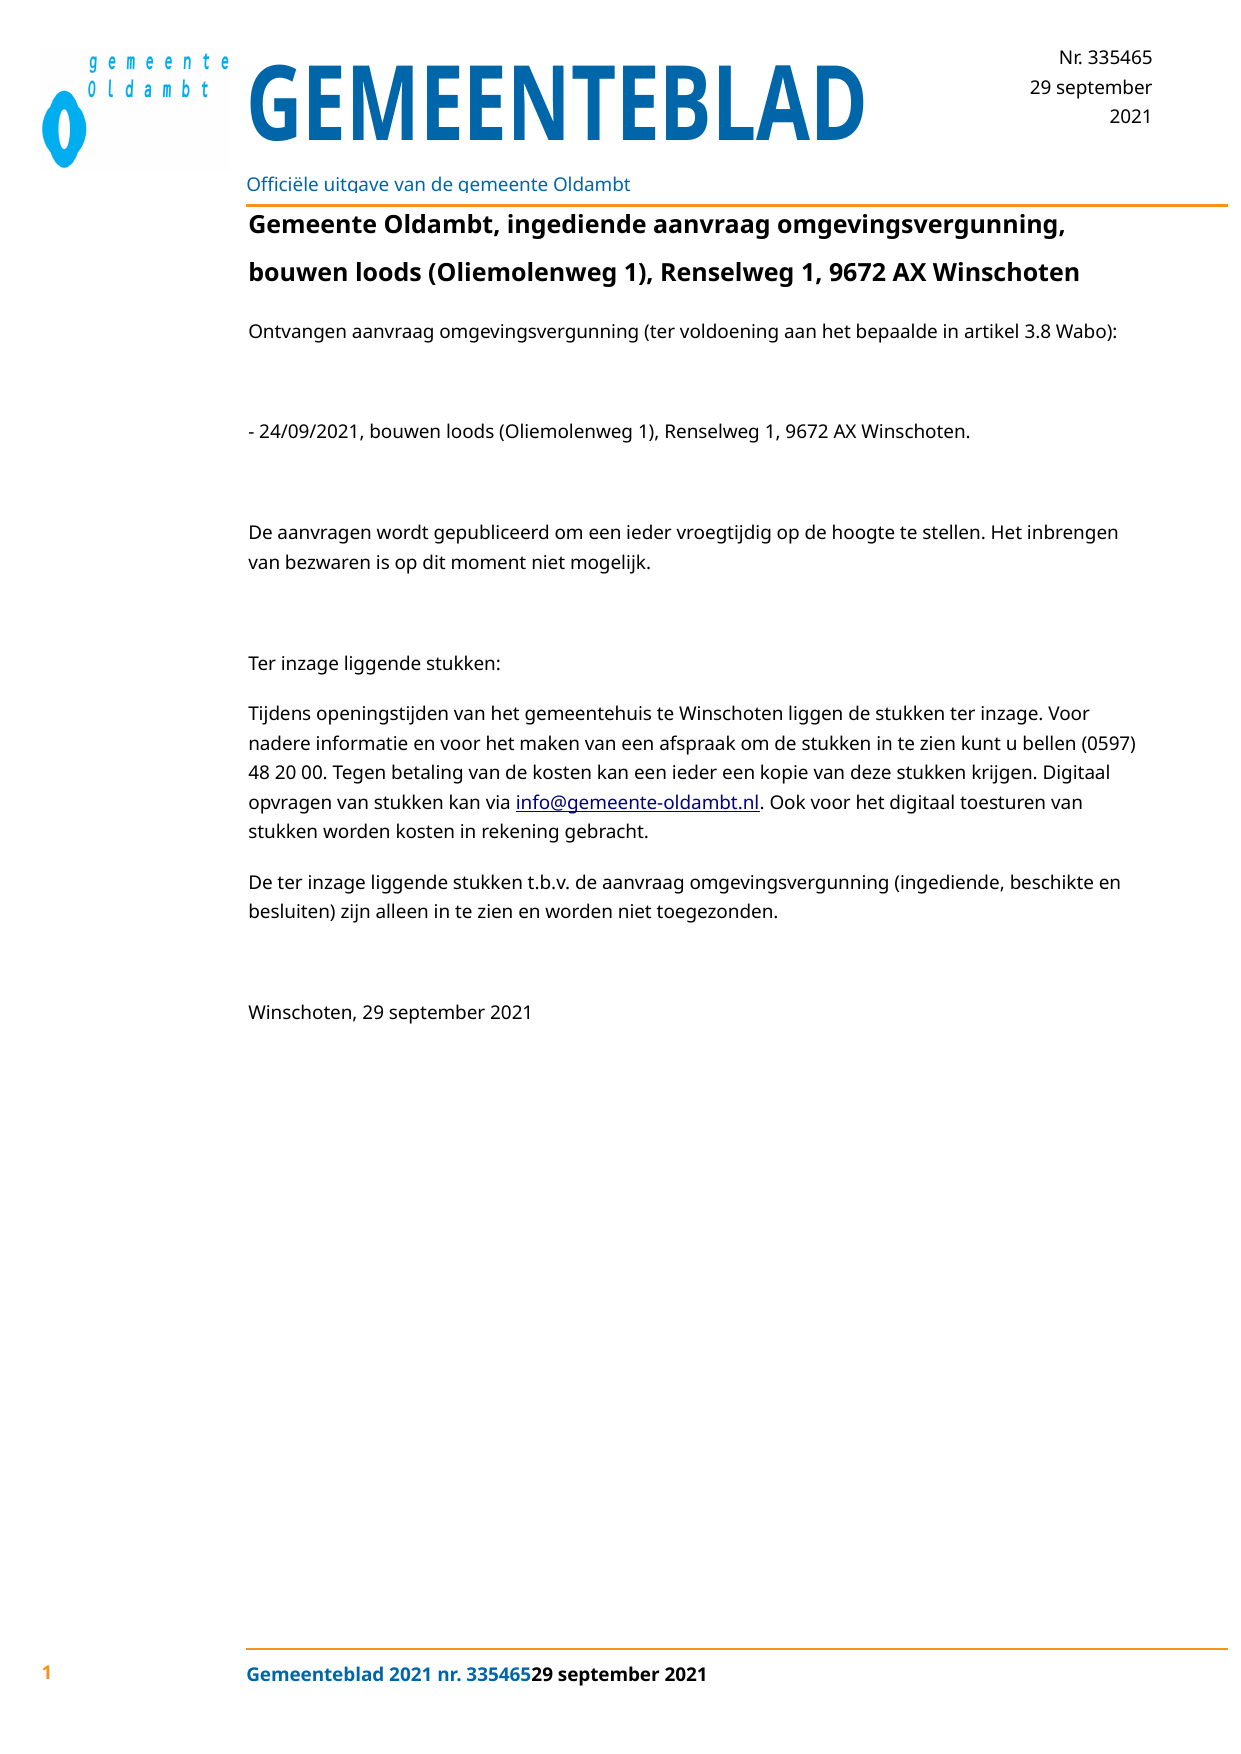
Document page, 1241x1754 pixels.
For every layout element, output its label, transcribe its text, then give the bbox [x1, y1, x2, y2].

text De ter inzage liggende stukken t.b.v. de aanvraag omgevingsvergunning (ingediende, beschikte en besluiten) zijn alleen in te zien en worden niet toegezonden. [248, 869, 1152, 924]
text - 24/09/2021, bouwen loods (Oliemolenweg 1), Renselweg 1, 9672 AX Winschoten. [248, 419, 1152, 444]
picture [41, 47, 231, 172]
text Ontvangen aanvraag omgevingsvergunning (ter voldoening aan het bepaalde in artikel 3.8 Wabo): [248, 318, 1152, 344]
text De aanvragen wordt gepubliceerd om een ieder vroegtijdig op de hoogte te stellen. Het inbrengen van bezwaren is op dit moment niet mogelijk. [248, 519, 1152, 575]
text Ter inzage liggende stukken: [248, 650, 1152, 676]
text Tijdens openingstijden van het gemeentehuis te Winschoten liggen de stukken ter inzage. Voor nadere informatie en voor het maken van een afspraak om de stukken in te zien kunt u bellen (0597) 48 20 00. Tegen betaling van de kosten kan een ieder een kopie van deze stukken krijgen. Digitaal opvragen van stukken kan via info@gemeente-oldambt.nl. Ook voor het digitaal toesturen van stukken worden kosten in rekening gebracht. [248, 700, 1152, 844]
text Gemeente Oldambt, ingediende aanvraag omgevingsvergunning, bouwen loods (Oliemolenweg 1), Renselweg 1, 9672 AX Winschoten [248, 207, 1152, 288]
text Winschoten, 29 september 2021 [248, 999, 1152, 1025]
